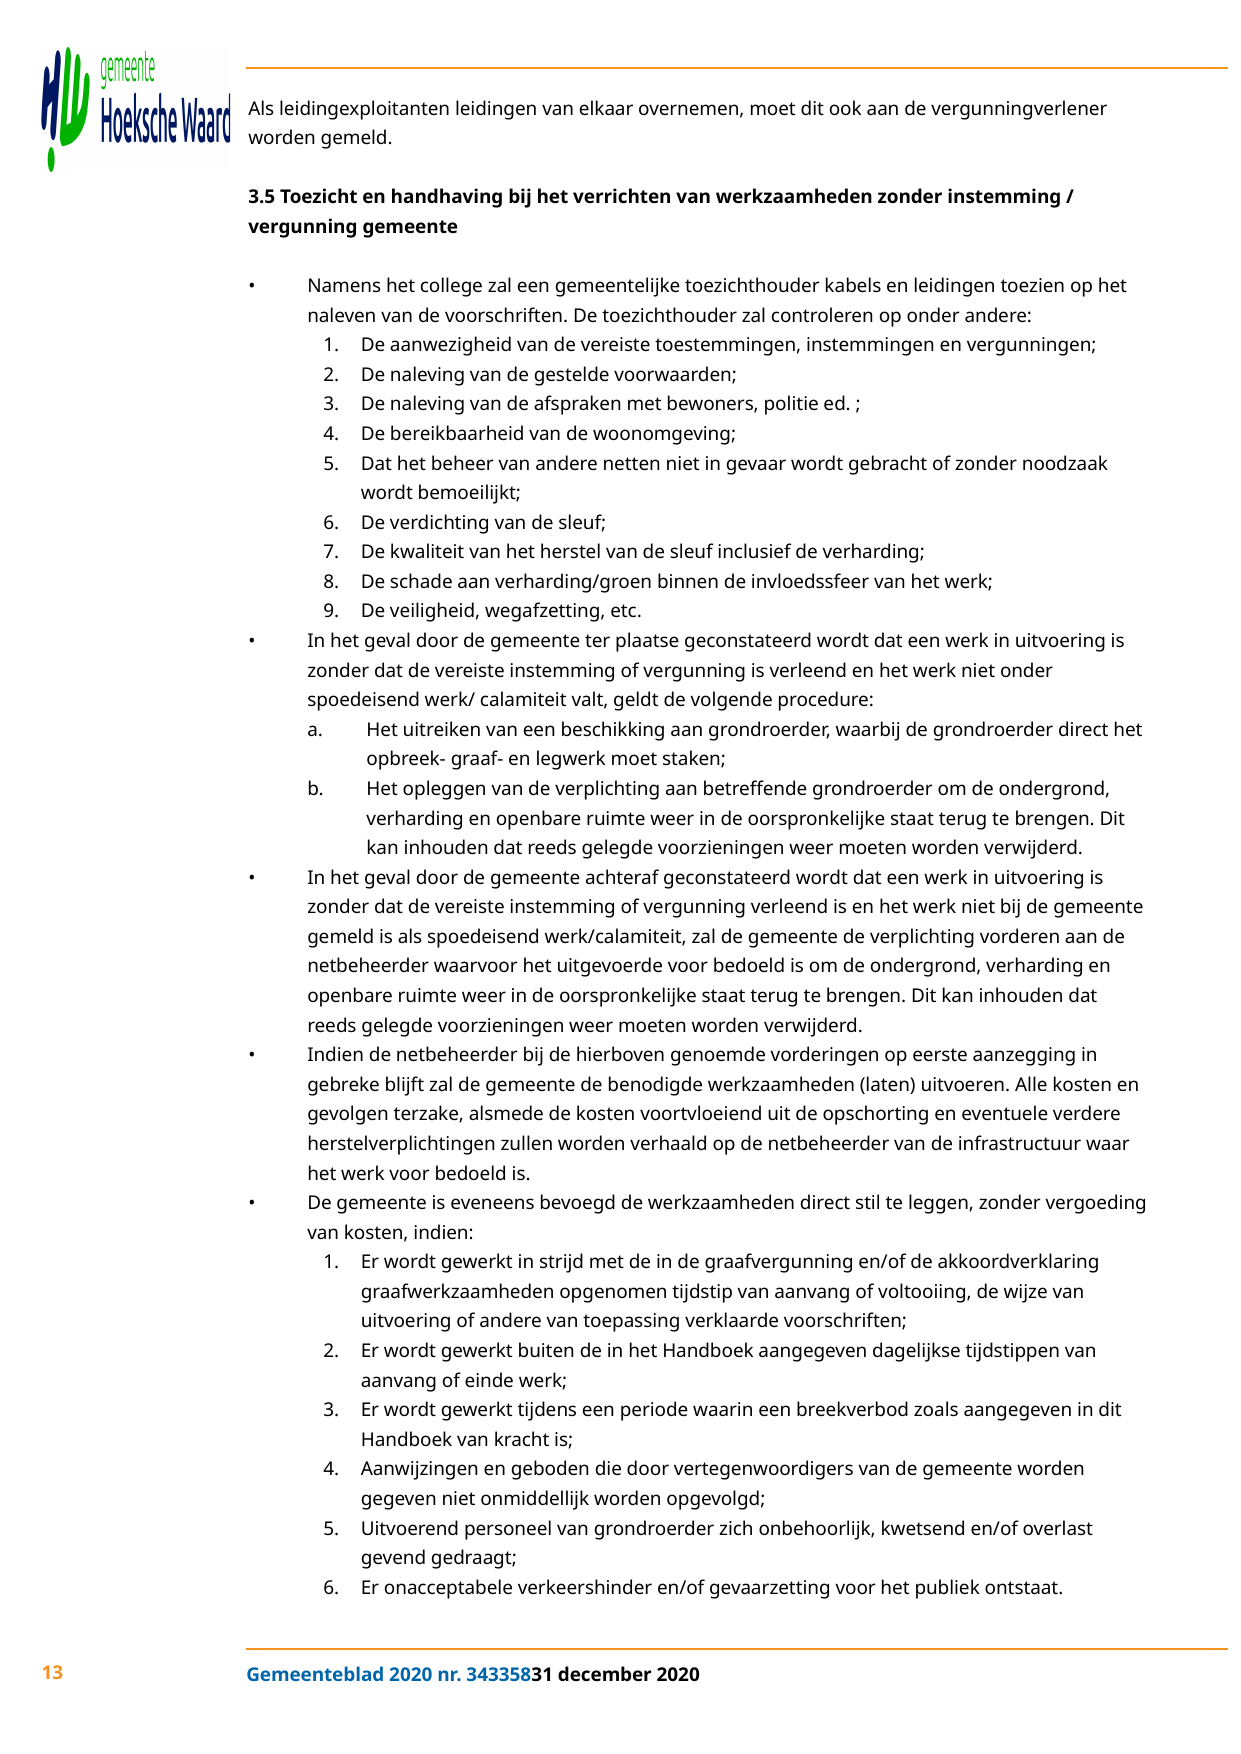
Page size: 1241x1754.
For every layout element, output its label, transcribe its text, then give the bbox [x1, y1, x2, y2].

list De naleving van de afspraken met bewoners, politie ed. ; [323, 391, 1152, 416]
list Indien de netbeheerder bij de hierboven genoemde vorderingen op eerste aanzegging in gebreke blijft zal de gemeente de benodigde werkzaamheden (laten) uitvoeren. Alle kosten en gevolgen terzake, alsmede de kosten voortvloeiend uit de opschorting en eventuele verdere herstelverplichtingen zullen worden verhaald op de netbeheerder van de infrastructuur waar het werk voor bedoeld is. [248, 1041, 1152, 1186]
list De aanwezigheid van de vereiste toestemmingen, instemmingen en vergunningen; [323, 331, 1152, 357]
list Het uitreiken van een beschikking aan grondroerder, waarbij de grondroerder direct het opbreek- graaf- en legwerk moet staken; [307, 716, 1152, 771]
list De verdichting van de sleuf; [323, 509, 1152, 535]
list Er wordt gewerkt in strijd met de in de graafvergunning en/of de akkoordverklaring graafwerkzaamheden opgenomen tijdstip van aanvang of voltooiing, de wijze van uitvoering of andere van toepassing verklaarde voorschriften; [323, 1248, 1152, 1333]
list In het geval door de gemeente ter plaatse geconstateerd wordt dat een werk in uitvoering is zonder dat de vereiste instemming of vergunning is verleend en het werk niet onder spoedeisend werk/ calamiteit valt, geldt de volgende procedure: [248, 627, 1152, 712]
list De gemeente is eveneens bevoegd de werkzaamheden direct stil te leggen, zonder vergoeding van kosten, indien: [248, 1189, 1152, 1245]
list De schade aan verharding/groen binnen de invloedssfeer van het werk; [323, 568, 1152, 594]
list De naleving van de gestelde voorwaarden; [323, 361, 1152, 387]
list Het opleggen van de verplichting aan betreffende grondroerder om de ondergrond, verharding en openbare ruimte weer in de oorspronkelijke staat terug te brengen. Dit kan inhouden dat reeds gelegde voorzieningen weer moeten worden verwijderd. [307, 775, 1152, 860]
list Uitvoerend personeel van grondroerder zich onbehoorlijk, kwetsend en/of overlast gevend gedraagt; [323, 1515, 1152, 1570]
picture [41, 47, 231, 172]
list Er onacceptabele verkeershinder en/of gevaarzetting voor het publiek ontstaat. [323, 1574, 1152, 1600]
list Dat het beheer van andere netten niet in gevaar wordt gebracht of zonder noodzaak wordt bemoeilijkt; [323, 450, 1152, 505]
list De bereikbaarheid van de woonomgeving; [323, 420, 1152, 446]
list Er wordt gewerkt buiten de in het Handboek aangegeven dagelijkse tijdstippen van aanvang of einde werk; [323, 1337, 1152, 1393]
list Er wordt gewerkt tijdens een periode waarin een breekverbod zoals aangegeven in dit Handboek van kracht is; [323, 1396, 1152, 1452]
text Als leidingexploitanten leidingen van elkaar overnemen, moet dit ook aan de vergunningverlener worden gemeld. [248, 95, 1152, 150]
list De veiligheid, wegafzetting, etc. [323, 598, 1152, 623]
list Aanwijzingen en geboden die door vertegenwoordigers van de gemeente worden gegeven niet onmiddellijk worden opgevolgd; [323, 1456, 1152, 1511]
text 3.5 Toezicht en handhaving bij het verrichten van werkzaamheden zonder instemming / vergunning gemeente [248, 183, 1152, 239]
list Namens het college zal een gemeentelijke toezichthouder kabels en leidingen toezien op het naleven van de voorschriften. De toezichthouder zal controleren op onder andere: [248, 272, 1152, 328]
list In het geval door de gemeente achteraf geconstateerd wordt dat een werk in uitvoering is zonder dat de vereiste instemming of vergunning verleend is en het werk niet bij de gemeente gemeld is als spoedeisend werk/calamiteit, zal de gemeente de verplichting vorderen aan de netbeheerder waarvoor het uitgevoerde voor bedoeld is om de ondergrond, verharding en openbare ruimte weer in de oorspronkelijke staat terug te brengen. Dit kan inhouden dat reeds gelegde voorzieningen weer moeten worden verwijderd. [248, 864, 1152, 1038]
list De kwaliteit van het herstel van de sleuf inclusief de verharding; [323, 538, 1152, 564]
